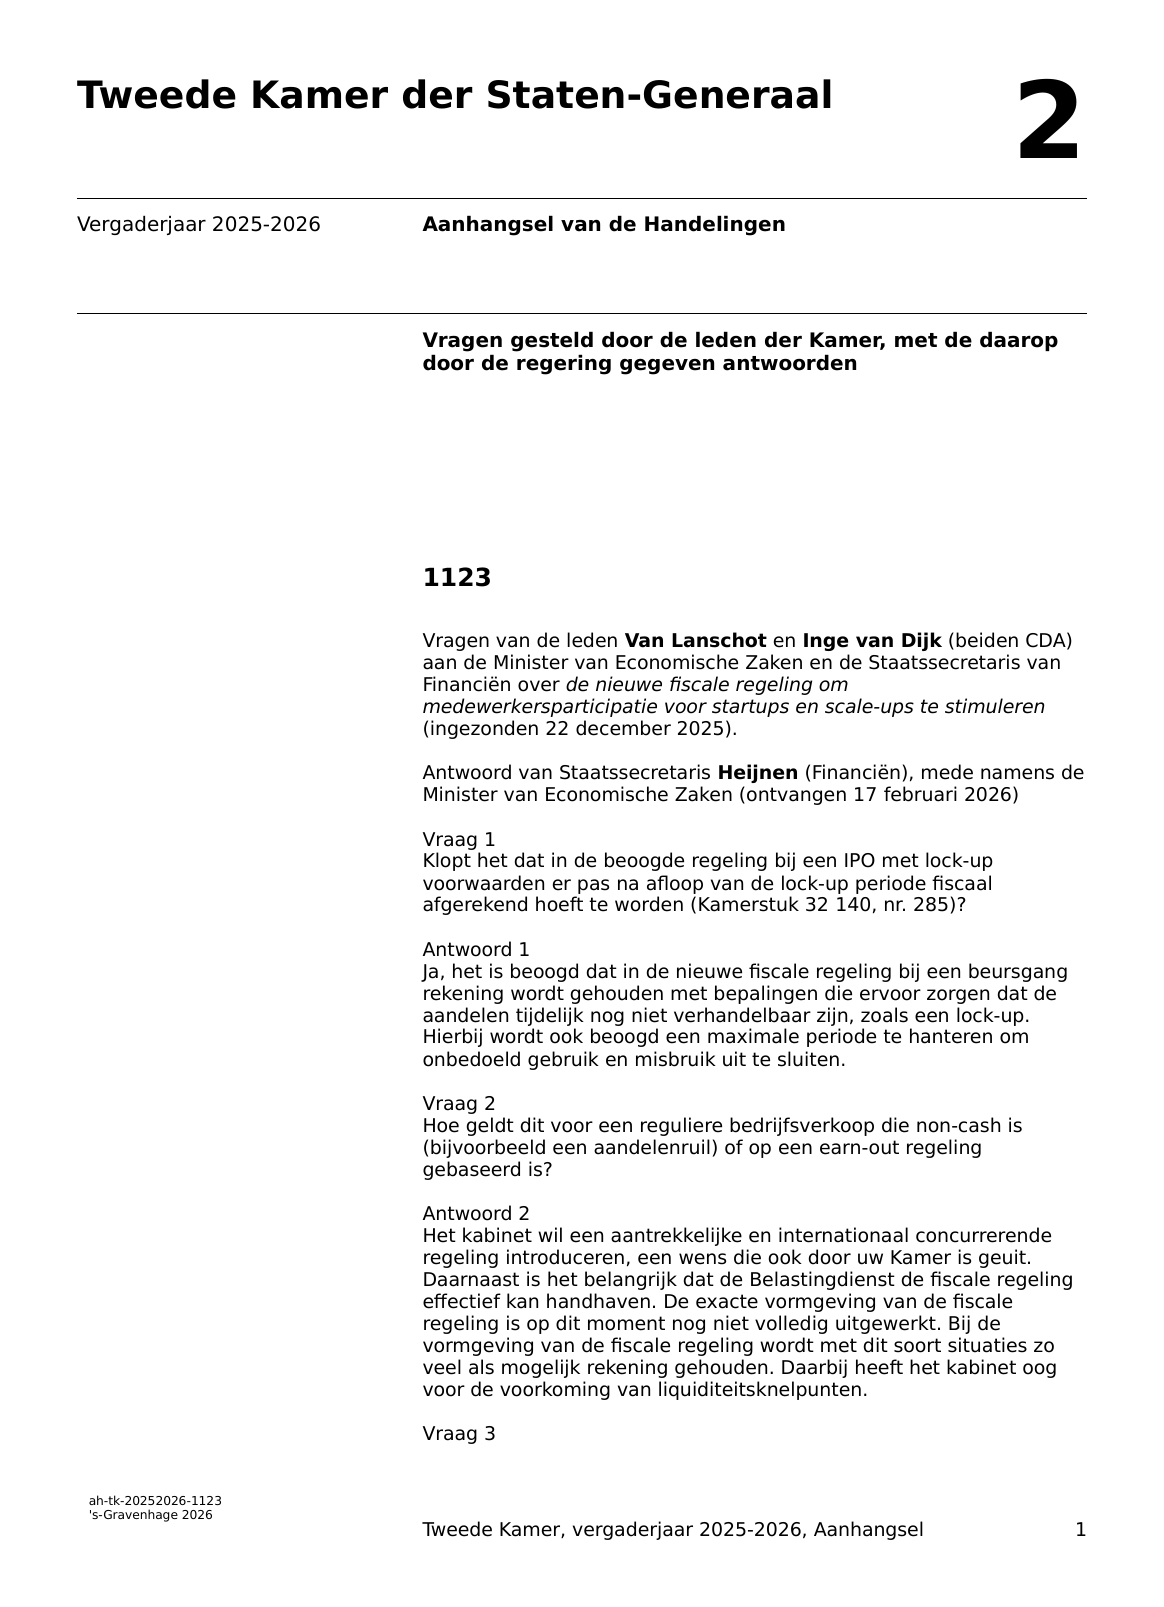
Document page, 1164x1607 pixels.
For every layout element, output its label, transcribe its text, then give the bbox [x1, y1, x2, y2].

table_cell [77, 314, 422, 375]
text 1123 [422, 563, 1087, 592]
table_header Tweede Kamer der Staten-Generaal [77, 59, 886, 198]
text 's-Gravenhage 2026 [88, 1508, 323, 1522]
text Hoe geldt dit voor een reguliere bedrijfsverkoop die non-cash is (bijvoorbeeld een aandelenruil) of op een earn-out regeling gebaseerd is? [422, 1114, 1087, 1181]
text Antwoord 1 [422, 938, 1087, 961]
text Klopt het dat in de beoogde regeling bij een IPO met lock-up voorwaarden er pas na afloop van de lock-up periode fiscaal afgerekend hoeft te worden (Kamerstuk 32 140, nr. 285)? [422, 850, 1087, 916]
text Ja, het is beoogd dat in de nieuwe fiscale regeling bij een beursgang rekening wordt gehouden met bepalingen die ervoor zorgen dat de aandelen tijdelijk nog niet verhandelbaar zijn, zoals een lock-up. Hierbij wordt ook beoogd een maximale periode te hanteren om onbedoeld gebruik en misbruik uit te sluiten. [422, 961, 1087, 1070]
table_cell Vragen gesteld door de leden der Kamer, met de daarop door de regering gegeven antwoorden [422, 314, 1087, 375]
text Vraag 3 [422, 1423, 1087, 1445]
text Vragen van de leden Van Lanschot en Inge van Dijk (beiden CDA) aan de Minister van Economische Zaken en de Staatssecretaris van Financiën over de nieuwe fiscale regeling om medewerkersparticipatie voor startups en scale-ups te stimuleren (ingezonden 22 december 2025). [422, 630, 1087, 740]
text Vraag 1 [422, 828, 1087, 850]
text ah-tk-20252026-1123 [88, 1494, 323, 1508]
table_cell Vergaderjaar 2025-2026 [77, 199, 422, 313]
text Vraag 2 [422, 1093, 1087, 1114]
text Het kabinet wil een aantrekkelijke en internationaal concurrerende regeling introduceren, een wens die ook door uw Kamer is geuit. Daarnaast is het belangrijk dat de Belastingdienst de fiscale regeling effectief kan handhaven. De exacte vormgeving van de fiscale regeling is op dit moment nog niet volledig uitgewerkt. Bij de vormgeving van de fiscale regeling wordt met dit soort situaties zo veel als mogelijk rekening gehouden. Daarbij heeft het kabinet oog voor de voorkoming van liquiditeitsknelpunten. [422, 1225, 1087, 1401]
text Antwoord van Staatssecretaris Heijnen (Financiën), mede namens de Minister van Economische Zaken (ontvangen 17 februari 2026) [422, 762, 1087, 806]
table_cell Aanhangsel van de Handelingen [422, 199, 1087, 313]
text Antwoord 2 [422, 1203, 1087, 1225]
table_header 2 [886, 59, 1087, 198]
